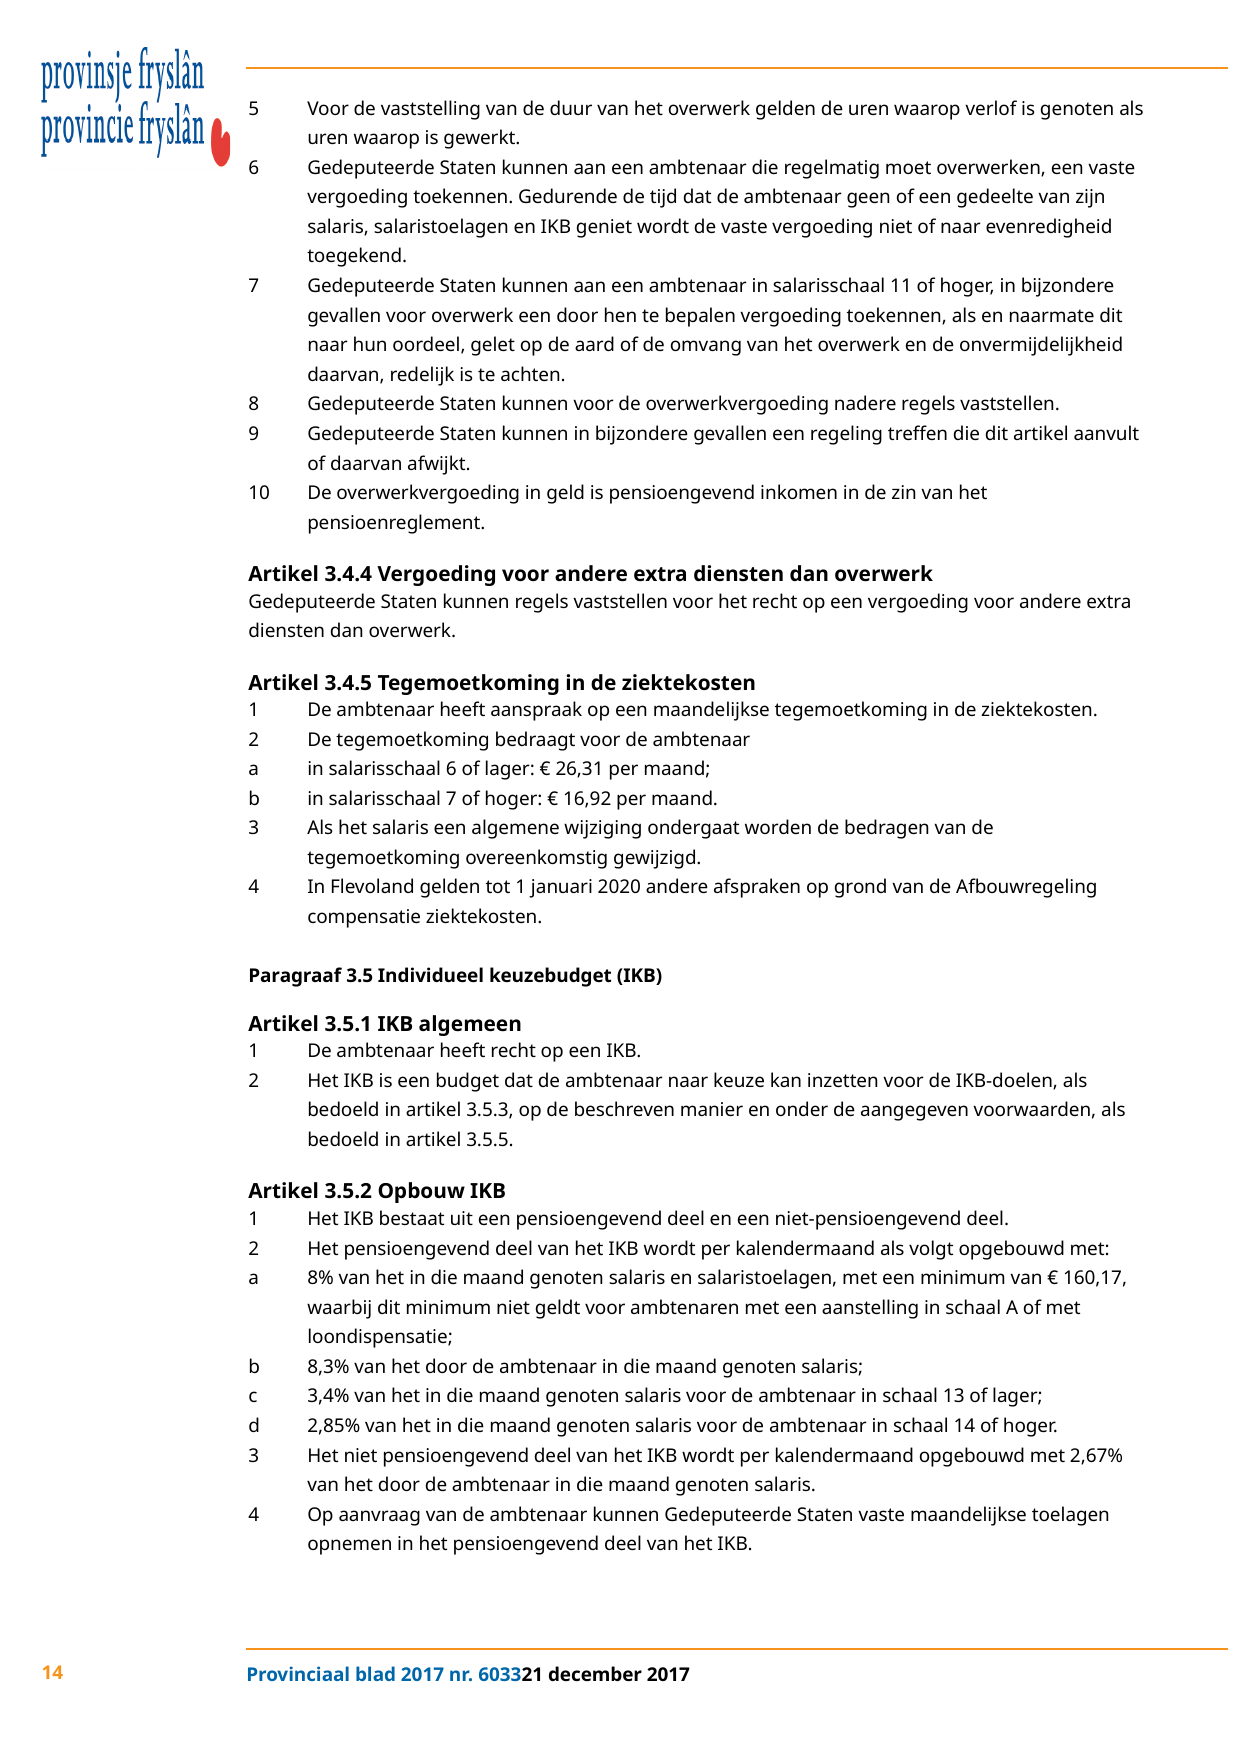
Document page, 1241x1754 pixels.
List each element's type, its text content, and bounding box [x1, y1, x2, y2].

list 3,4% van het in die maand genoten salaris voor de ambtenaar in schaal 13 of lager; [248, 1383, 1152, 1408]
list Het pensioengevend deel van het IKB wordt per kalendermaand als volgt opgebouwd met: [248, 1235, 1152, 1260]
text Paragraaf 3.5 Individueel keuzebudget (IKB) [248, 962, 1152, 988]
list Als het salaris een algemene wijziging ondergaat worden de bedragen van de tegemoetkoming overeenkomstig gewijzigd. [248, 814, 1152, 870]
text Artikel 3.5.2 Opbouw IKB [248, 1177, 1152, 1205]
list Gedeputeerde Staten kunnen in bijzondere gevallen een regeling treffen die dit artikel aanvult of daarvan afwijkt. [248, 420, 1152, 476]
list Voor de vaststelling van de duur van het overwerk gelden de uren waarop verlof is genoten als uren waarop is gewerkt. [248, 95, 1152, 150]
list De tegemoetkoming bedraagt voor de ambtenaar [248, 726, 1152, 752]
text Artikel 3.4.4 Vergoeding voor andere extra diensten dan overwerk [248, 559, 1152, 588]
list In Flevoland gelden tot 1 januari 2020 andere afspraken op grond van de Afbouwregeling compensatie ziektekosten. [248, 874, 1152, 929]
list Het niet pensioengevend deel van het IKB wordt per kalendermaand opgebouwd met 2,67% van het door de ambtenaar in die maand genoten salaris. [248, 1442, 1152, 1497]
picture [41, 47, 231, 172]
text Artikel 3.4.5 Tegemoetkoming in de ziektekosten [248, 668, 1152, 696]
list Gedeputeerde Staten kunnen aan een ambtenaar in salarisschaal 11 of hoger, in bijzondere gevallen voor overwerk een door hen te bepalen vergoeding toekennen, als en naarmate dit naar hun oordeel, gelet op de aard of de omvang van het overwerk en de onvermijdelijkheid daarvan, redelijk is te achten. [248, 272, 1152, 387]
list Het IKB is een budget dat de ambtenaar naar keuze kan inzetten voor de IKB-doelen, als bedoeld in artikel 3.5.3, op de beschreven manier en onder de aangegeven voorwaarden, als bedoeld in artikel 3.5.5. [248, 1067, 1152, 1152]
list Gedeputeerde Staten kunnen aan een ambtenaar die regelmatig moet overwerken, een vaste vergoeding toekennen. Gedurende de tijd dat de ambtenaar geen of een gedeelte van zijn salaris, salaristoelagen en IKB geniet wordt de vaste vergoeding niet of naar evenredigheid toegekend. [248, 154, 1152, 268]
list De overwerkvergoeding in geld is pensioengevend inkomen in de zin van het pensioenreglement. [248, 479, 1152, 535]
text Artikel 3.5.1 IKB algemeen [248, 1009, 1152, 1037]
list De ambtenaar heeft aanspraak op een maandelijkse tegemoetkoming in de ziektekosten. [248, 696, 1152, 722]
list De ambtenaar heeft recht op een IKB. [248, 1037, 1152, 1063]
list Gedeputeerde Staten kunnen voor de overwerkvergoeding nadere regels vaststellen. [248, 391, 1152, 416]
list in salarisschaal 7 of hoger: € 16,92 per maand. [248, 785, 1152, 811]
list 8% van het in die maand genoten salaris en salaristoelagen, met een minimum van € 160,17, waarbij dit minimum niet geldt voor ambtenaren met een aanstelling in schaal A of met loondispensatie; [248, 1264, 1152, 1349]
list Het IKB bestaat uit een pensioengevend deel en een niet-pensioengevend deel. [248, 1205, 1152, 1231]
list in salarisschaal 6 of lager: € 26,31 per maand; [248, 755, 1152, 781]
text Gedeputeerde Staten kunnen regels vaststellen voor het recht op een vergoeding voor andere extra diensten dan overwerk. [248, 588, 1152, 643]
list 2,85% van het in die maand genoten salaris voor de ambtenaar in schaal 14 of hoger. [248, 1412, 1152, 1438]
list Op aanvraag van de ambtenaar kunnen Gedeputeerde Staten vaste maandelijkse toelagen opnemen in het pensioengevend deel van het IKB. [248, 1501, 1152, 1556]
list 8,3% van het door de ambtenaar in die maand genoten salaris; [248, 1353, 1152, 1379]
